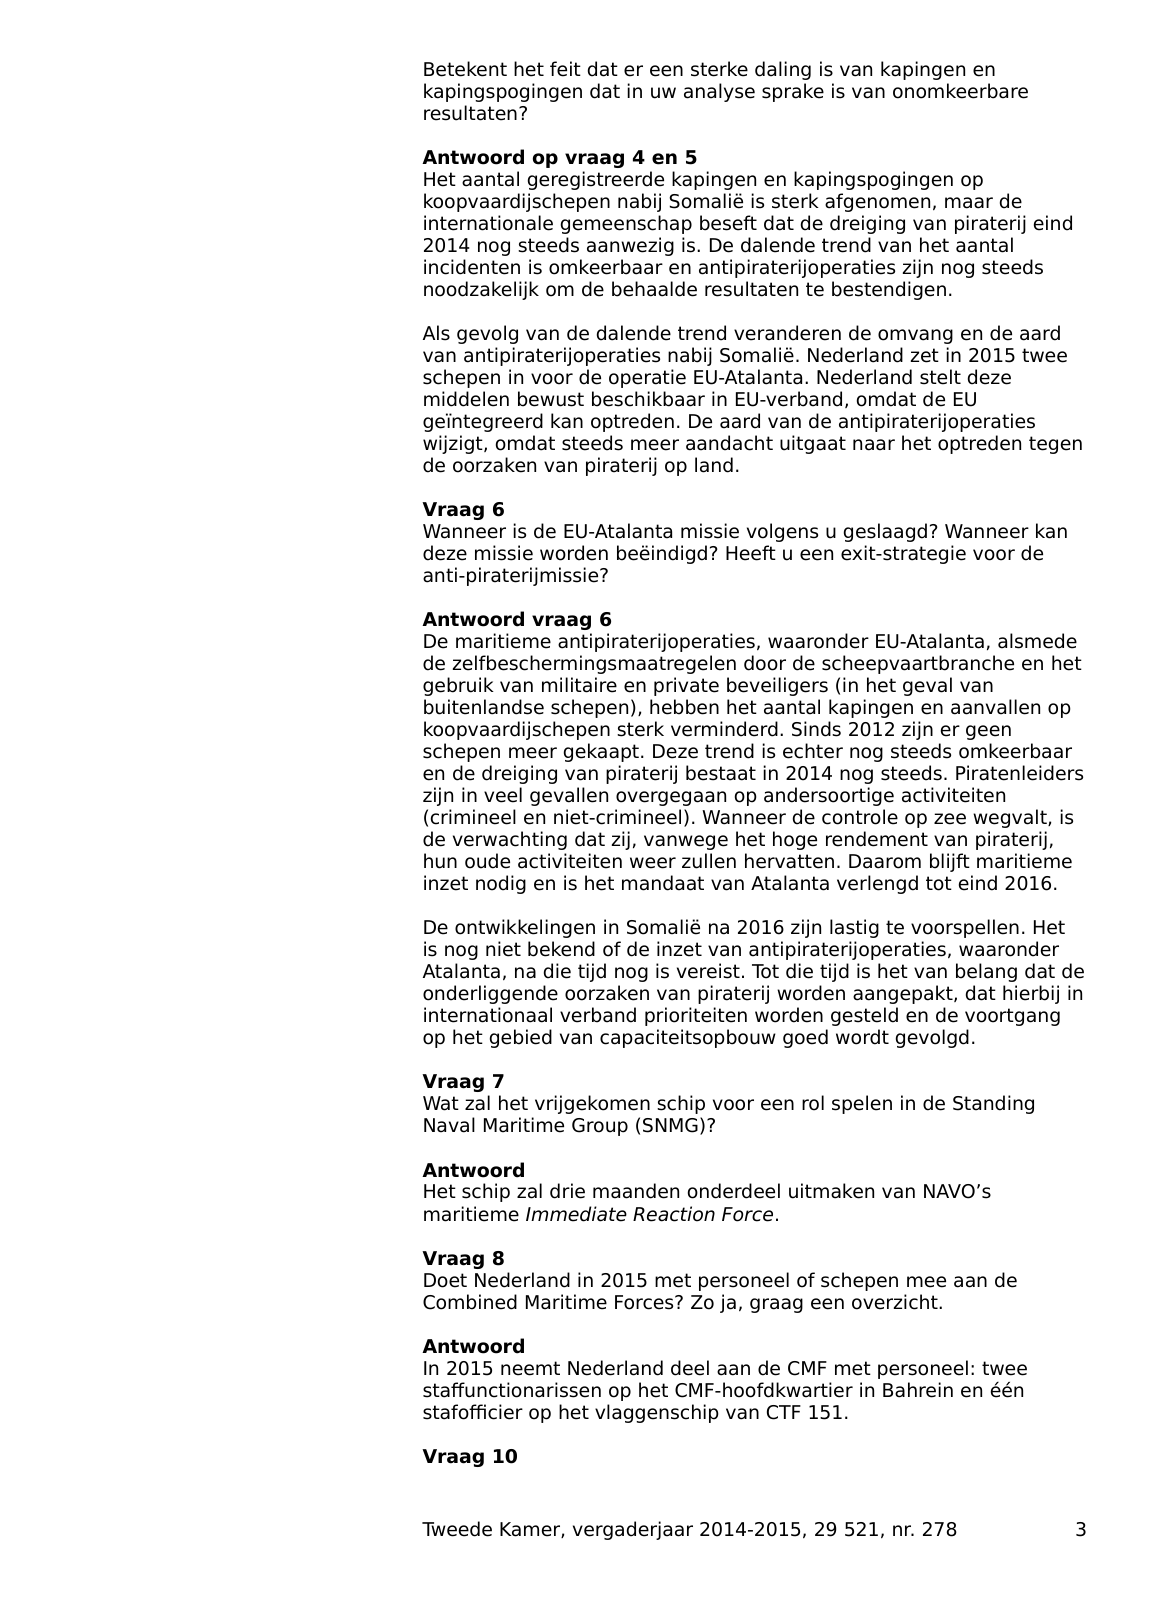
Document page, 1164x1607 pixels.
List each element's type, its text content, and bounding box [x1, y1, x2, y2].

text Vraag 6 [422, 499, 1087, 521]
text De ontwikkelingen in Somalië na 2016 zijn lastig te voorspellen. Het is nog niet bekend of de inzet van antipiraterijoperaties, waaronder Atalanta, na die tijd nog is vereist. Tot die tijd is het van belang dat de onderliggende oorzaken van piraterij worden aangepakt, dat hierbij in internationaal verband prioriteiten worden gesteld en de voortgang op het gebied van capaciteitsopbouw goed wordt gevolgd. [422, 917, 1087, 1049]
text De maritieme antipiraterijoperaties, waaronder EU-Atalanta, alsmede de zelfbeschermingsmaatregelen door de scheepvaartbranche en het gebruik van militaire en private beveiligers (in het geval van buitenlandse schepen), hebben het aantal kapingen en aanvallen op koopvaardijschepen sterk verminderd. Sinds 2012 zijn er geen schepen meer gekaapt. Deze trend is echter nog steeds omkeerbaar en de dreiging van piraterij bestaat in 2014 nog steeds. Piratenleiders zijn in veel gevallen overgegaan op andersoortige activiteiten (crimineel en niet-crimineel). Wanneer de controle op zee wegvalt, is de verwachting dat zij, vanwege het hoge rendement van piraterij, hun oude activiteiten weer zullen hervatten. Daarom blijft maritieme inzet nodig en is het mandaat van Atalanta verlengd tot eind 2016. [422, 631, 1087, 895]
text Wanneer is de EU-Atalanta missie volgens u geslaagd? Wanneer kan deze missie worden beëindigd? Heeft u een exit-strategie voor de anti-piraterijmissie? [422, 521, 1087, 587]
text Antwoord [422, 1336, 1087, 1358]
text Vraag 10 [422, 1446, 1087, 1468]
text Antwoord [422, 1159, 1087, 1181]
text Doet Nederland in 2015 met personeel of schepen mee aan de Combined Maritime Forces? Zo ja, graag een overzicht. [422, 1269, 1087, 1313]
text Betekent het feit dat er een sterke daling is van kapingen en kapingspogingen dat in uw analyse sprake is van onomkeerbare resultaten? [422, 59, 1087, 125]
text Vraag 7 [422, 1071, 1087, 1093]
text Vraag 8 [422, 1248, 1087, 1269]
text Antwoord vraag 6 [422, 609, 1087, 631]
text Als gevolg van de dalende trend veranderen de omvang en de aard van antipiraterijoperaties nabij Somalië. Nederland zet in 2015 twee schepen in voor de operatie EU-Atalanta. Nederland stelt deze middelen bewust beschikbaar in EU-verband, omdat de EU geïntegreerd kan optreden. De aard van de antipiraterijoperaties wijzigt, omdat steeds meer aandacht uitgaat naar het optreden tegen de oorzaken van piraterij op land. [422, 323, 1087, 477]
text Het aantal geregistreerde kapingen en kapingspogingen op koopvaardijschepen nabij Somalië is sterk afgenomen, maar de internationale gemeenschap beseft dat de dreiging van piraterij eind 2014 nog steeds aanwezig is. De dalende trend van het aantal incidenten is omkeerbaar en antipiraterijoperaties zijn nog steeds noodzakelijk om de behaalde resultaten te bestendigen. [422, 169, 1087, 301]
text Antwoord op vraag 4 en 5 [422, 147, 1087, 169]
text Het schip zal drie maanden onderdeel uitmaken van NAVO’s maritieme Immediate Reaction Force. [422, 1181, 1087, 1225]
text Wat zal het vrijgekomen schip voor een rol spelen in de Standing Naval Maritime Group (SNMG)? [422, 1093, 1087, 1137]
text In 2015 neemt Nederland deel aan de CMF met personeel: twee staffunctionarissen op het CMF-hoofdkwartier in Bahrein en één stafofficier op het vlaggenschip van CTF 151. [422, 1358, 1087, 1424]
